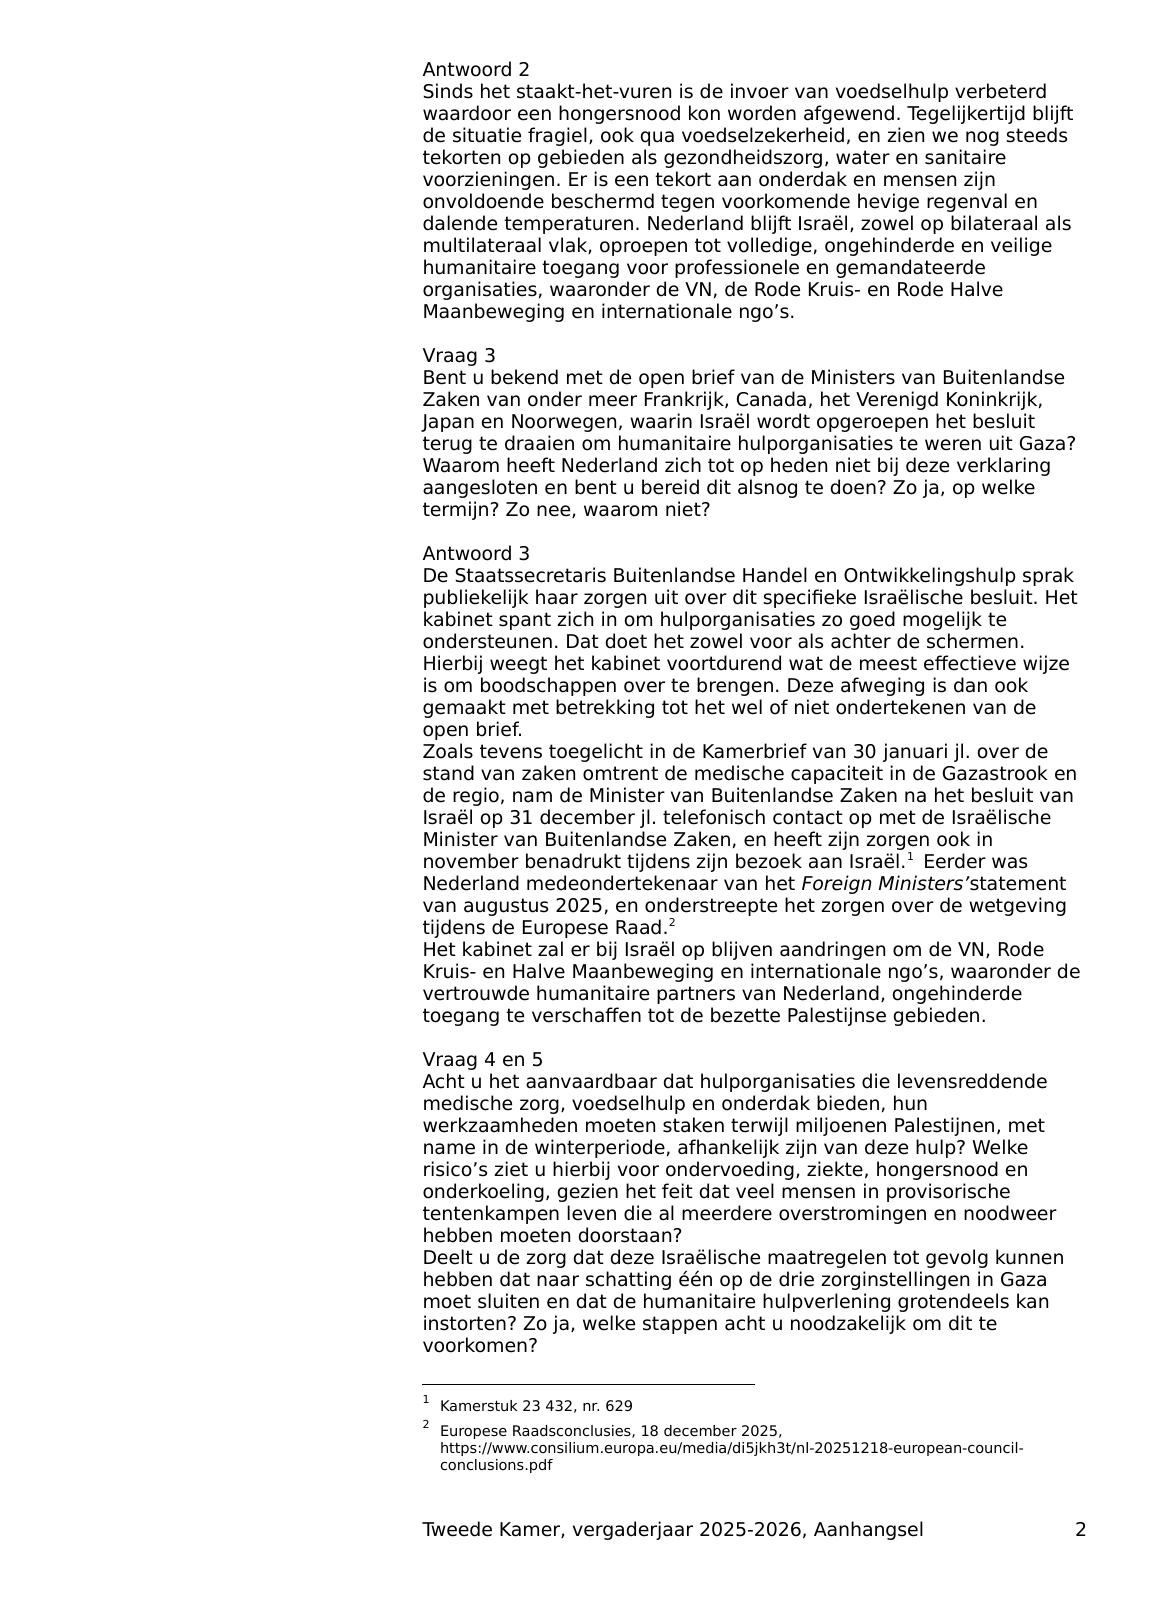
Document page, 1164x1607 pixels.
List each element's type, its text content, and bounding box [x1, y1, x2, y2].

text Antwoord 2 [422, 59, 1087, 81]
text Sinds het staakt-het-vuren is de invoer van voedselhulp verbeterd waardoor een hongersnood kon worden afgewend. Tegelijkertijd blijft de situatie fragiel, ook qua voedselzekerheid, en zien we nog steeds tekorten op gebieden als gezondheidszorg, water en sanitaire voorzieningen. Er is een tekort aan onderdak en mensen zijn onvoldoende beschermd tegen voorkomende hevige regenval en dalende temperaturen. Nederland blijft Israël, zowel op bilateraal als multilateraal vlak, oproepen tot volledige, ongehinderde en veilige humanitaire toegang voor professionele en gemandateerde organisaties, waaronder de VN, de Rode Kruis- en Rode Halve Maanbeweging en internationale ngo’s. [422, 81, 1087, 323]
text Acht u het aanvaardbaar dat hulporganisaties die levensreddende medische zorg, voedselhulp en onderdak bieden, hun werkzaamheden moeten staken terwijl miljoenen Palestijnen, met name in de winterperiode, afhankelijk zijn van deze hulp? Welke risico’s ziet u hierbij voor ondervoeding, ziekte, hongersnood en onderkoeling, gezien het feit dat veel mensen in provisorische tentenkampen leven die al meerdere overstromingen en noodweer hebben moeten doorstaan? [422, 1071, 1087, 1247]
text Zoals tevens toegelicht in de Kamerbrief van 30 januari jl. over de stand van zaken omtrent de medische capaciteit in de Gazastrook en de regio, nam de Minister van Buitenlandse Zaken na het besluit van Israël op 31 december jl. telefonisch contact op met de Israëlische Minister van Buitenlandse Zaken, en heeft zijn zorgen ook in november benadrukt tijdens zijn bezoek aan Israël. Eerder was Nederland medeondertekenaar van het Foreign Ministers’statement van augustus 2025, en onderstreepte het zorgen over de wetgeving tijdens de Europese Raad. [422, 741, 1087, 939]
text De Staatssecretaris Buitenlandse Handel en Ontwikkelingshulp sprak publiekelijk haar zorgen uit over dit specifieke Israëlische besluit. Het kabinet spant zich in om hulporganisaties zo goed mogelijk te ondersteunen. Dat doet het zowel voor als achter de schermen. Hierbij weegt het kabinet voortdurend wat de meest effectieve wijze is om boodschappen over te brengen. Deze afweging is dan ook gemaakt met betrekking tot het wel of niet ondertekenen van de open brief. [422, 565, 1087, 741]
text Antwoord 3 [422, 543, 1087, 565]
text Het kabinet zal er bij Israël op blijven aandringen om de VN, Rode Kruis- en Halve Maanbeweging en internationale ngo’s, waaronder de vertrouwde humanitaire partners van Nederland, ongehinderde toegang te verschaffen tot de bezette Palestijnse gebieden. [422, 939, 1087, 1027]
text Vraag 3 [422, 345, 1087, 367]
text Deelt u de zorg dat deze Israëlische maatregelen tot gevolg kunnen hebben dat naar schatting één op de drie zorginstellingen in Gaza moet sluiten en dat de humanitaire hulpverlening grotendeels kan instorten? Zo ja, welke stappen acht u noodzakelijk om dit te voorkomen? [422, 1247, 1087, 1356]
text Europese Raadsconclusies, 18 december 2025, https://www.consilium.europa.eu/media/di5jkh3t/nl-20251218-european-council-conclusions.pdf [422, 1418, 1087, 1474]
text Vraag 4 en 5 [422, 1049, 1087, 1071]
text Kamerstuk 23 432, nr. 629 [422, 1393, 1087, 1416]
text Bent u bekend met de open brief van de Ministers van Buitenlandse Zaken van onder meer Frankrijk, Canada, het Verenigd Koninkrijk, Japan en Noorwegen, waarin Israël wordt opgeroepen het besluit terug te draaien om humanitaire hulporganisaties te weren uit Gaza? Waarom heeft Nederland zich tot op heden niet bij deze verklaring aangesloten en bent u bereid dit alsnog te doen? Zo ja, op welke termijn? Zo nee, waarom niet? [422, 367, 1087, 521]
